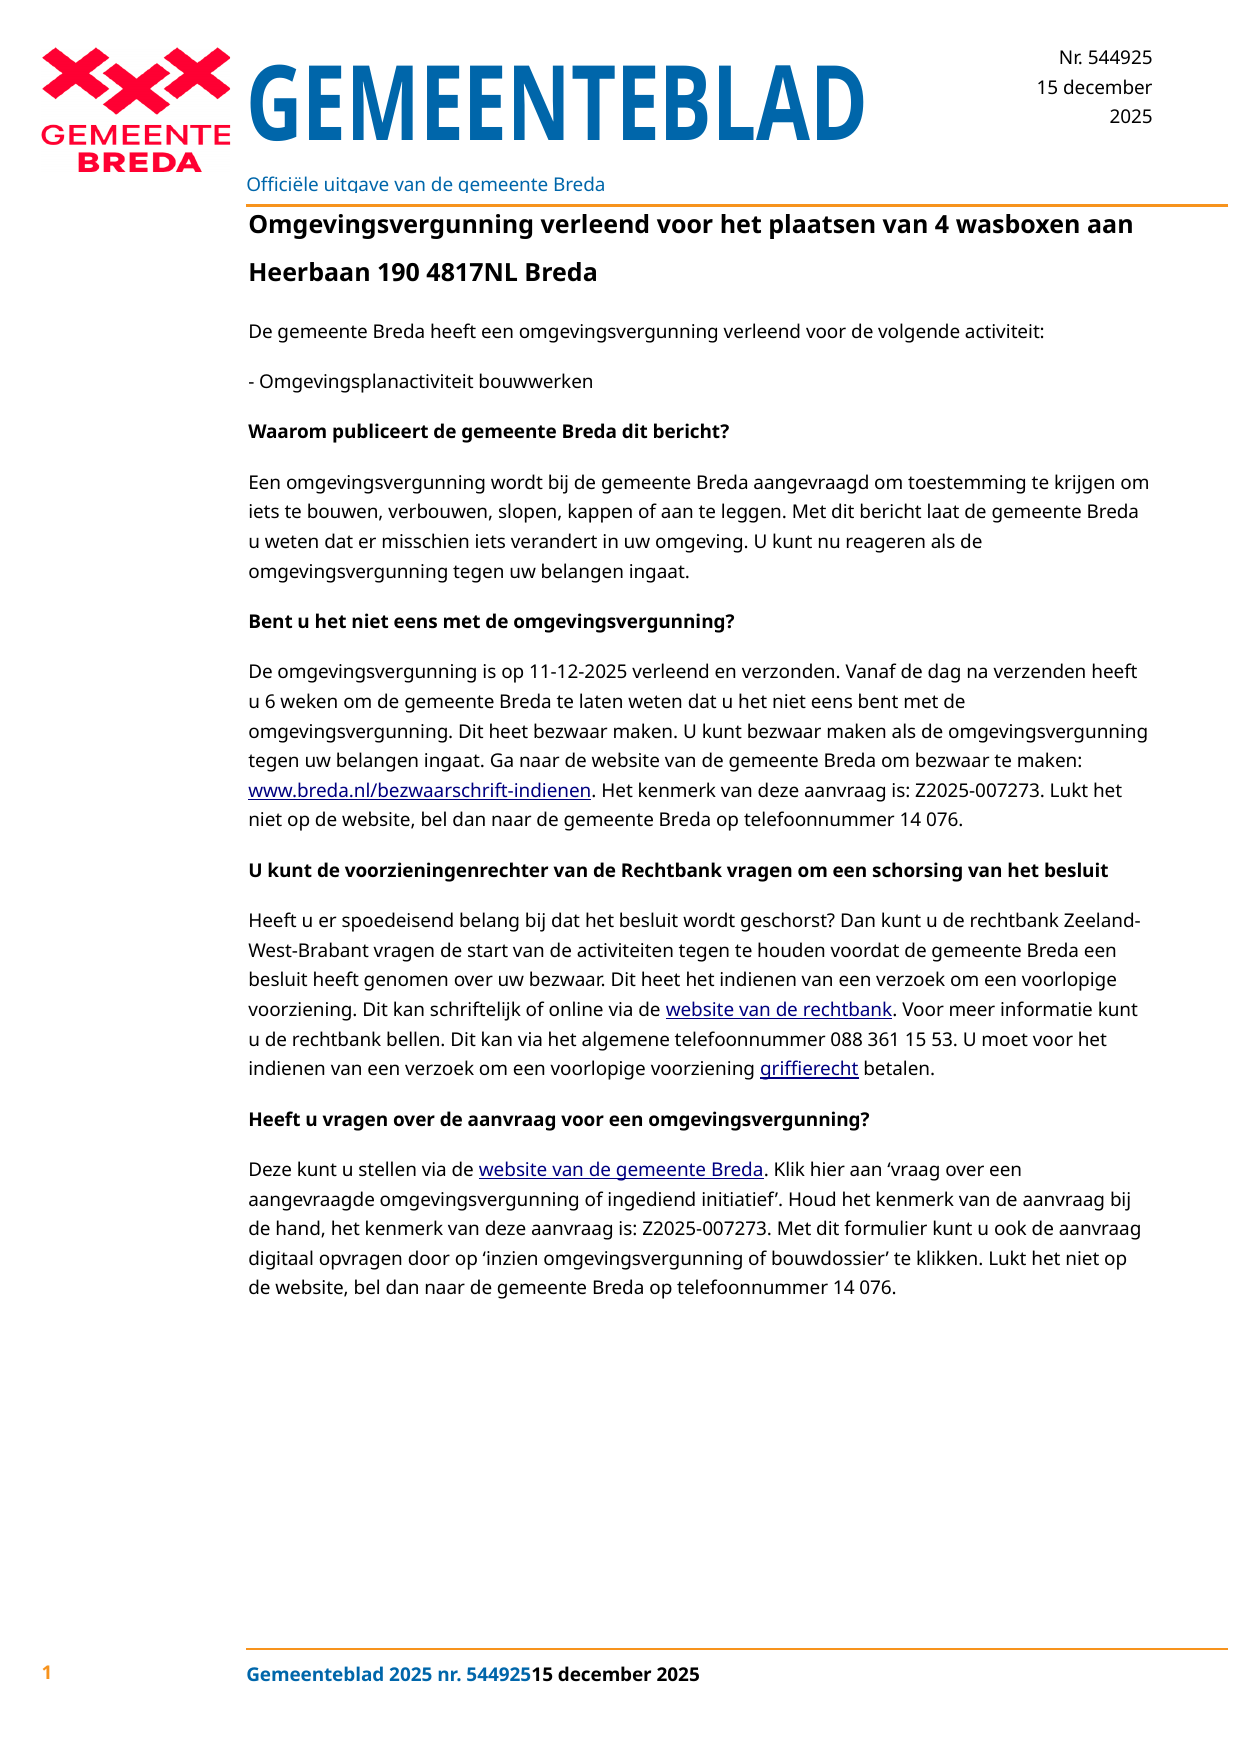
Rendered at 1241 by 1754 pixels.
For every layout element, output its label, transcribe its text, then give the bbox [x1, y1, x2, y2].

text - Omgevingsplanactiviteit bouwwerken [248, 368, 1152, 394]
text De omgevingsvergunning is op 11-12-2025 verleend en verzonden. Vanaf de dag na verzenden heeft u 6 weken om de gemeente Breda te laten weten dat u het niet eens bent met de omgevingsvergunning. Dit heet bezwaar maken. U kunt bezwaar maken als de omgevingsvergunning tegen uw belangen ingaat. Ga naar de website van de gemeente Breda om bezwaar te maken: www.breda.nl/bezwaarschrift-indienen. Het kenmerk van deze aanvraag is: Z2025-007273. Lukt het niet op de website, bel dan naar de gemeente Breda op telefoonnummer 14 076. [248, 659, 1152, 832]
text De gemeente Breda heeft een omgevingsvergunning verleend voor de volgende activiteit: [248, 318, 1152, 344]
text Bent u het niet eens met de omgevingsvergunning? [248, 608, 1152, 634]
picture [41, 47, 231, 172]
text U kunt de voorzieningenrechter van de Rechtbank vragen om een schorsing van het besluit [248, 857, 1152, 883]
text Waarom publiceert de gemeente Breda dit bericht? [248, 419, 1152, 444]
text Deze kunt u stellen via de website van de gemeente Breda. Klik hier aan ‘vraag over een aangevraagde omgevingsvergunning of ingediend initiatief’. Houd het kenmerk van de aanvraag bij de hand, het kenmerk van deze aanvraag is: Z2025-007273. Met dit formulier kunt u ook de aanvraag digitaal opvragen door op ‘inzien omgevingsvergunning of bouwdossier’ te klikken. Lukt het niet op de website, bel dan naar de gemeente Breda op telefoonnummer 14 076. [248, 1156, 1152, 1300]
text Heeft u er spoedeisend belang bij dat het besluit wordt geschorst? Dan kunt u de rechtbank Zeeland-West-Brabant vragen de start van de activiteiten tegen te houden voordat de gemeente Breda een besluit heeft genomen over uw bezwaar. Dit heet het indienen van een verzoek om een voorlopige voorziening. Dit kan schriftelijk of online via de website van de rechtbank. Voor meer informatie kunt u de rechtbank bellen. Dit kan via het algemene telefoonnummer 088 361 15 53. U moet voor het indienen van een verzoek om een voorlopige voorziening griffierecht betalen. [248, 907, 1152, 1081]
text Heeft u vragen over de aanvraag voor een omgevingsvergunning? [248, 1106, 1152, 1132]
text Omgevingsvergunning verleend voor het plaatsen van 4 wasboxen aan Heerbaan 190 4817NL Breda [248, 207, 1152, 288]
text Een omgevingsvergunning wordt bij de gemeente Breda aangevraagd om toestemming te krijgen om iets te bouwen, verbouwen, slopen, kappen of aan te leggen. Met dit bericht laat de gemeente Breda u weten dat er misschien iets verandert in uw omgeving. U kunt nu reageren als de omgevingsvergunning tegen uw belangen ingaat. [248, 469, 1152, 584]
